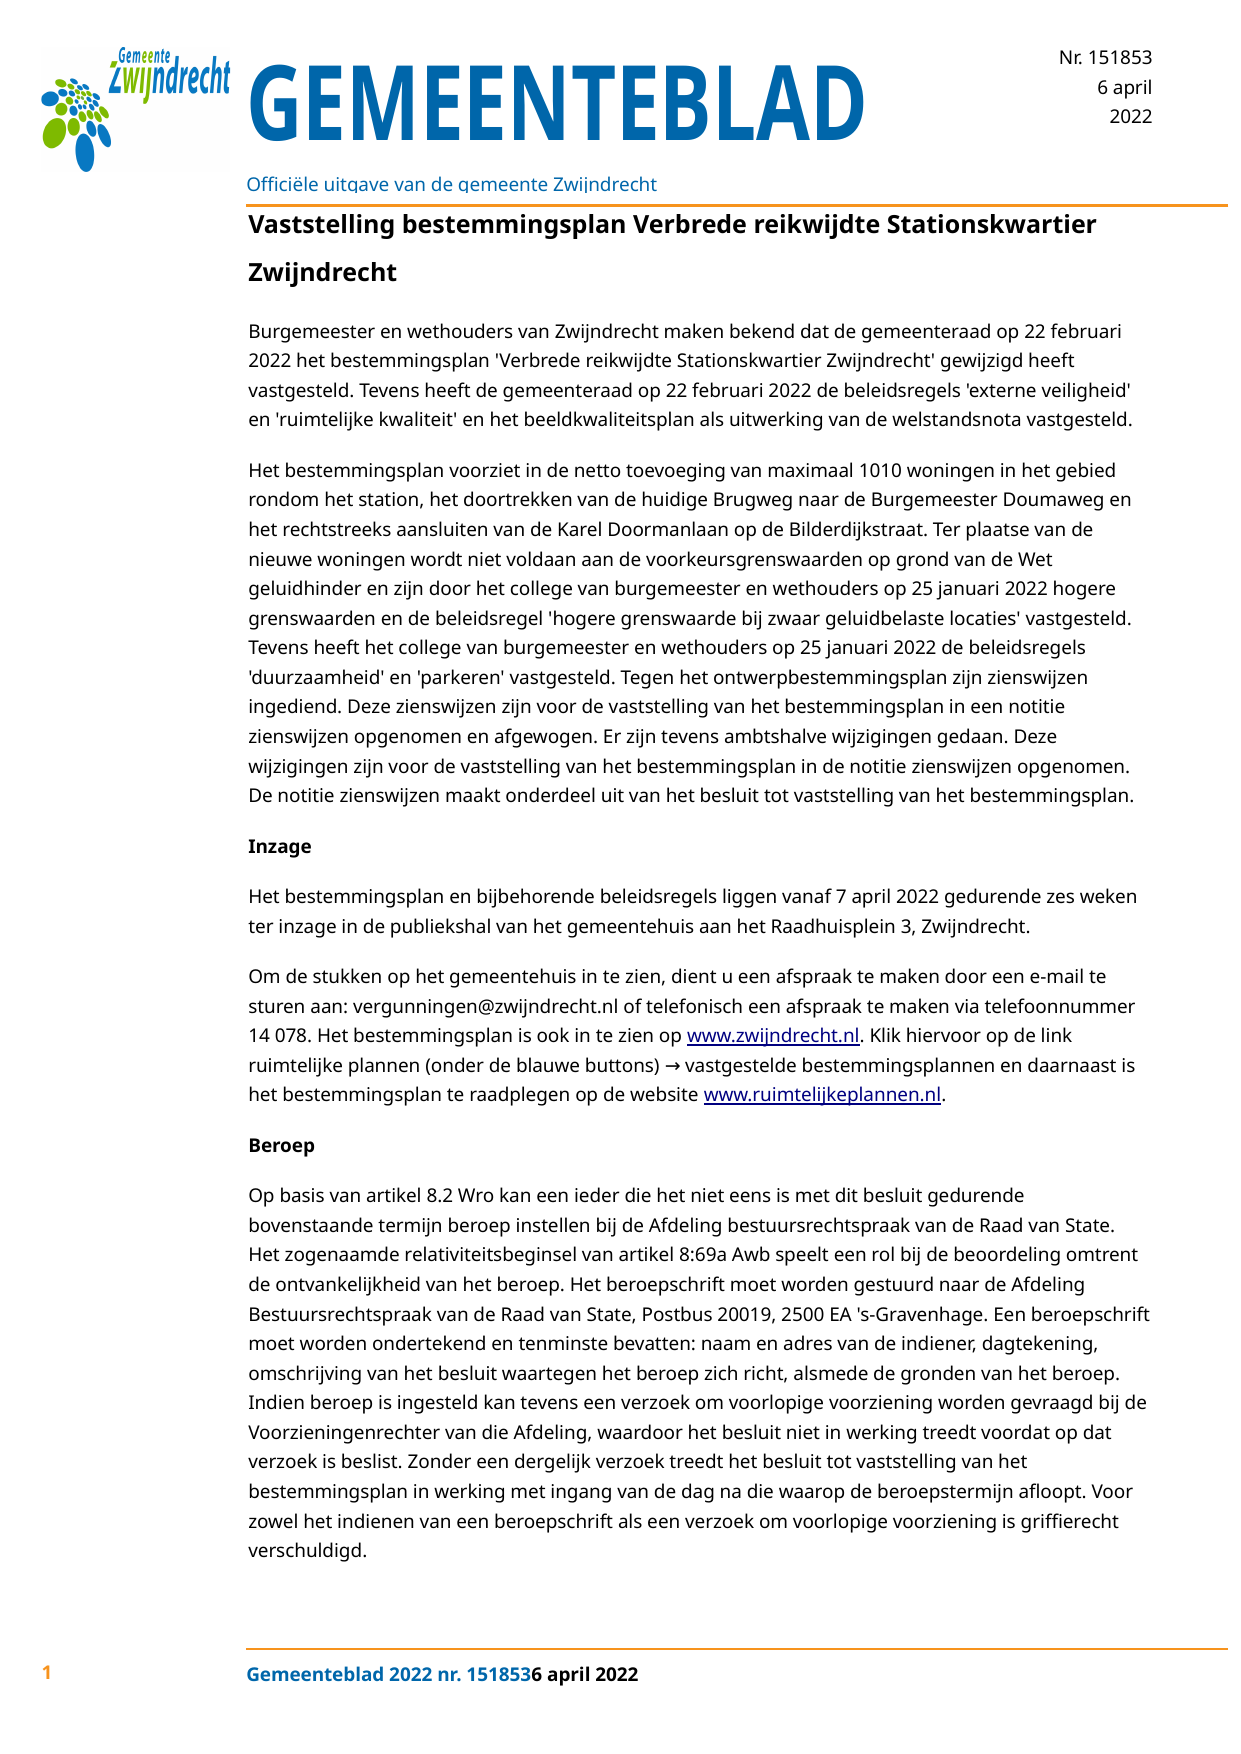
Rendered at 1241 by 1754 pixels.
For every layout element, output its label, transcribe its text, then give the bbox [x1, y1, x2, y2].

text Op basis van artikel 8.2 Wro kan een ieder die het niet eens is met dit besluit gedurende bovenstaande termijn beroep instellen bij de Afdeling bestuursrechtspraak van de Raad van State. Het zogenaamde relativiteitsbeginsel van artikel 8:69a Awb speelt een rol bij de beoordeling omtrent de ontvankelijkheid van het beroep. Het beroepschrift moet worden gestuurd naar de Afdeling Bestuursrechtspraak van de Raad van State, Postbus 20019, 2500 EA 's-Gravenhage. Een beroepschrift moet worden ondertekend en tenminste bevatten: naam en adres van de indiener, dagtekening, omschrijving van het besluit waartegen het beroep zich richt, alsmede de gronden van het beroep. Indien beroep is ingesteld kan tevens een verzoek om voorlopige voorziening worden gevraagd bij de Voorzieningenrechter van die Afdeling, waardoor het besluit niet in werking treedt voordat op dat verzoek is beslist. Zonder een dergelijk verzoek treedt het besluit tot vaststelling van het bestemmingsplan in werking met ingang van de dag na die waarop de beroepstermijn afloopt. Voor zowel het indienen van een beroepschrift als een verzoek om voorlopige voorziening is griffierecht verschuldigd. [248, 1182, 1152, 1563]
picture [41, 47, 231, 172]
text Het bestemmingsplan en bijbehorende beleidsregels liggen vanaf 7 april 2022 gedurende zes weken ter inzage in de publiekshal van het gemeentehuis aan het Raadhuisplein 3, Zwijndrecht. [248, 883, 1152, 939]
text Inzage [248, 833, 1152, 859]
text Om de stukken op het gemeentehuis in te zien, dient u een afspraak te maken door een e-mail te sturen aan: vergunningen@zwijndrecht.nl of telefonisch een afspraak te maken via telefoonnummer 14 078. Het bestemmingsplan is ook in te zien op www.zwijndrecht.nl. Klik hiervoor op de link ruimtelijke plannen (onder de blauwe buttons) → vastgestelde bestemmingsplannen en daarnaast is het bestemmingsplan te raadplegen op de website www.ruimtelijkeplannen.nl. [248, 963, 1152, 1107]
text Het bestemmingsplan voorziet in de netto toevoeging van maximaal 1010 woningen in het gebied rondom het station, het doortrekken van de huidige Brugweg naar de Burgemeester Doumaweg en het rechtstreeks aansluiten van de Karel Doormanlaan op de Bilderdijkstraat. Ter plaatse van de nieuwe woningen wordt niet voldaan aan de voorkeursgrenswaarden op grond van de Wet geluidhinder en zijn door het college van burgemeester en wethouders op 25 januari 2022 hogere grenswaarden en de beleidsregel 'hogere grenswaarde bij zwaar geluidbelaste locaties' vastgesteld. Tevens heeft het college van burgemeester en wethouders op 25 januari 2022 de beleidsregels 'duurzaamheid' en 'parkeren' vastgesteld. Tegen het ontwerpbestemmingsplan zijn zienswijzen ingediend. Deze zienswijzen zijn voor de vaststelling van het bestemmingsplan in een notitie zienswijzen opgenomen en afgewogen. Er zijn tevens ambtshalve wijzigingen gedaan. Deze wijzigingen zijn voor de vaststelling van het bestemmingsplan in de notitie zienswijzen opgenomen. De notitie zienswijzen maakt onderdeel uit van het besluit tot vaststelling van het bestemmingsplan. [248, 457, 1152, 808]
text Burgemeester en wethouders van Zwijndrecht maken bekend dat de gemeenteraad op 22 februari 2022 het bestemmingsplan 'Verbrede reikwijdte Stationskwartier Zwijndrecht' gewijzigd heeft vastgesteld. Tevens heeft de gemeenteraad op 22 februari 2022 de beleidsregels 'externe veiligheid' en 'ruimtelijke kwaliteit' en het beeldkwaliteitsplan als uitwerking van de welstandsnota vastgesteld. [248, 318, 1152, 432]
text Vaststelling bestemmingsplan Verbrede reikwijdte Stationskwartier Zwijndrecht [248, 207, 1152, 288]
text Beroep [248, 1132, 1152, 1158]
